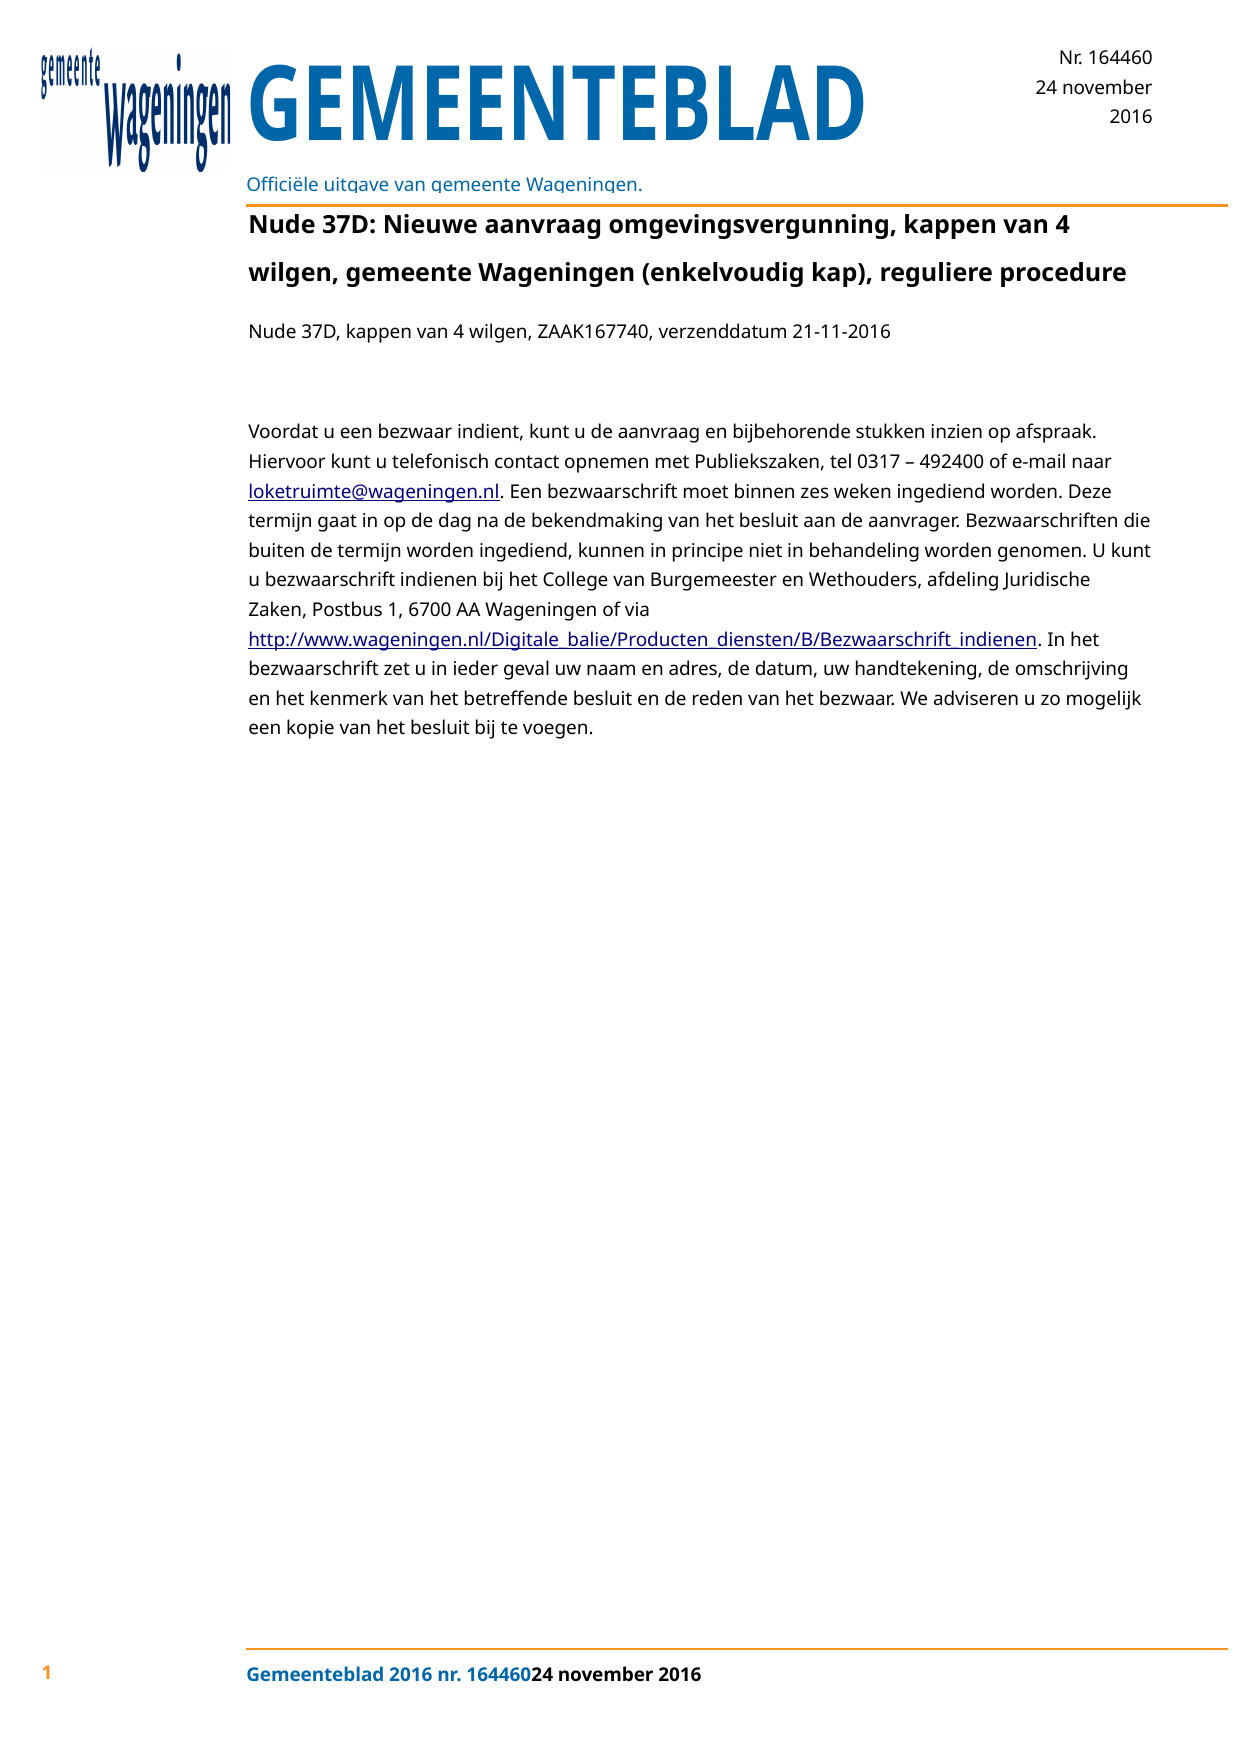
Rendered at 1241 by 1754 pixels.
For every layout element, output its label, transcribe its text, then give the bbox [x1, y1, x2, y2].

text Nude 37D: Nieuwe aanvraag omgevingsvergunning, kappen van 4 wilgen, gemeente Wageningen (enkelvoudig kap), reguliere procedure [248, 207, 1152, 288]
text Voordat u een bezwaar indient, kunt u de aanvraag en bijbehorende stukken inzien op afspraak. Hiervoor kunt u telefonisch contact opnemen met Publiekszaken, tel 0317 – 492400 of e-mail naar loketruimte@wageningen.nl. Een bezwaarschrift moet binnen zes weken ingediend worden. Deze termijn gaat in op de dag na de bekendmaking van het besluit aan de aanvrager. Bezwaarschriften die buiten de termijn worden ingediend, kunnen in principe niet in behandeling worden genomen. U kunt u bezwaarschrift indienen bij het College van Burgemeester en Wethouders, afdeling Juridische Zaken, Postbus 1, 6700 AA Wageningen of via http://www.wageningen.nl/Digitale_balie/Producten_diensten/B/Bezwaarschrift_indienen. In het bezwaarschrift zet u in ieder geval uw naam en adres, de datum, uw handtekening, de omschrijving en het kenmerk van het betreffende besluit en de reden van het bezwaar. We adviseren u zo mogelijk een kopie van het besluit bij te voegen. [248, 419, 1152, 740]
text Nude 37D, kappen van 4 wilgen, ZAAK167740, verzenddatum 21-11-2016 [248, 318, 1152, 344]
picture [41, 47, 231, 172]
